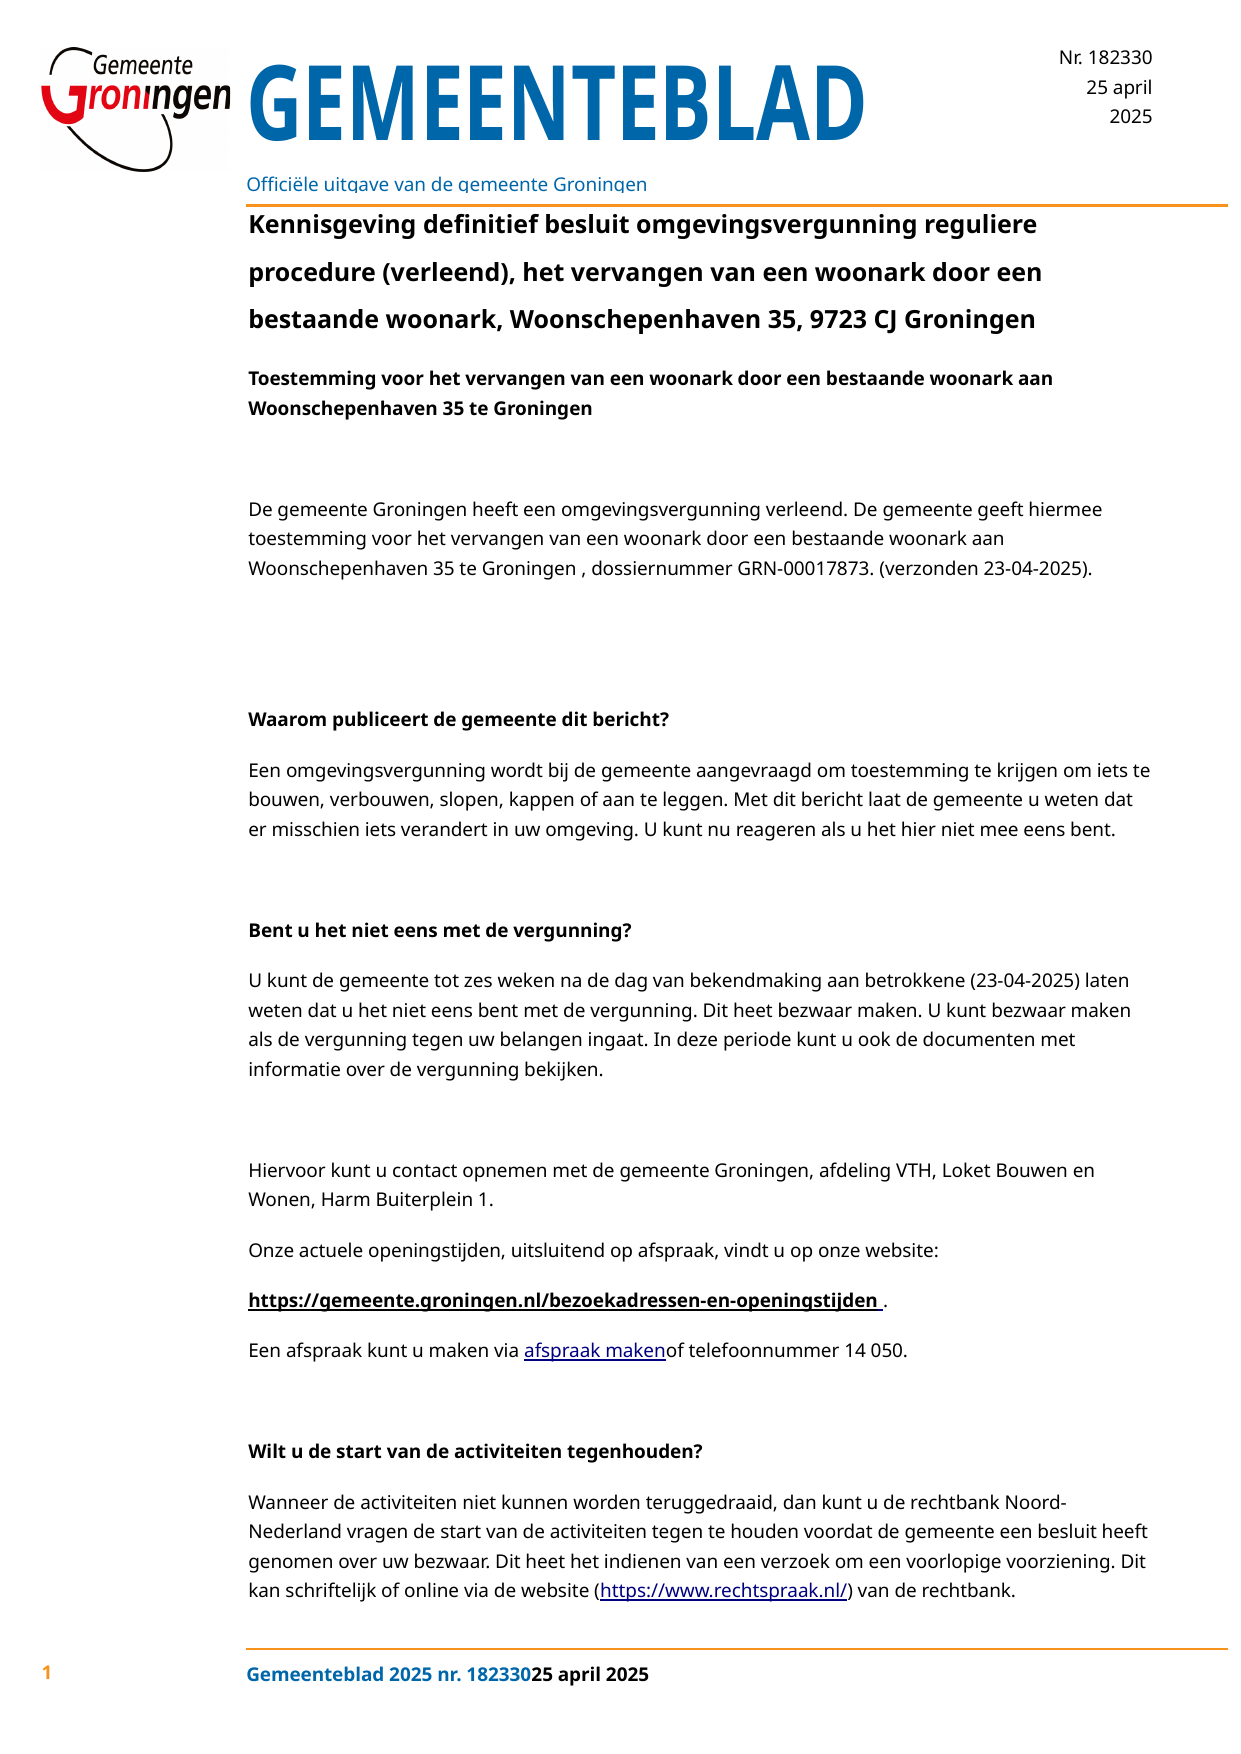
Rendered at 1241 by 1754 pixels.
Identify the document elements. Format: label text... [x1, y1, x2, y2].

text Kennisgeving definitief besluit omgevingsvergunning reguliere procedure (verleend), het vervangen van een woonark door een bestaande woonark, Woonschepenhaven 35, 9723 CJ Groningen [248, 207, 1152, 336]
text https://gemeente.groningen.nl/bezoekadressen-en-openingstijden . [248, 1287, 1152, 1313]
text De gemeente Groningen heeft een omgevingsvergunning verleend. De gemeente geeft hiermee toestemming voor het vervangen van een woonark door een bestaande woonark aan Woonschepenhaven 35 te Groningen , dossiernummer GRN-00017873. (verzonden 23-04-2025). [248, 496, 1152, 581]
text Wanneer de activiteiten niet kunnen worden teruggedraaid, dan kunt u de rechtbank Noord-Nederland vragen de start van de activiteiten tegen te houden voordat de gemeente een besluit heeft genomen over uw bezwaar. Dit heet het indienen van een verzoek om een voorlopige voorziening. Dit kan schriftelijk of online via de website (https://www.rechtspraak.nl/) van de rechtbank. [248, 1489, 1152, 1603]
text Bent u het niet eens met de vergunning? [248, 917, 1152, 942]
text U kunt de gemeente tot zes weken na de dag van bekendmaking aan betrokkene (23-04-2025) laten weten dat u het niet eens bent met de vergunning. Dit heet bezwaar maken. U kunt bezwaar maken als de vergunning tegen uw belangen ingaat. In deze periode kunt u ook de documenten met informatie over de vergunning bekijken. [248, 967, 1152, 1082]
text Toestemming voor het vervangen van een woonark door een bestaande woonark aan Woonschepenhaven 35 te Groningen [248, 366, 1152, 421]
text Een afspraak kunt u maken via afspraak makenof telefoonnummer 14 050. [248, 1338, 1152, 1363]
text Hiervoor kunt u contact opnemen met de gemeente Groningen, afdeling VTH, Loket Bouwen en Wonen, Harm Buiterplein 1. [248, 1157, 1152, 1212]
text Een omgevingsvergunning wordt bij de gemeente aangevraagd om toestemming te krijgen om iets te bouwen, verbouwen, slopen, kappen of aan te leggen. Met dit bericht laat de gemeente u weten dat er misschien iets verandert in uw omgeving. U kunt nu reageren als u het hier niet mee eens bent. [248, 757, 1152, 842]
text Wilt u de start van de activiteiten tegenhouden? [248, 1438, 1152, 1464]
picture [41, 47, 231, 172]
text Waarom publiceert de gemeente dit bericht? [248, 706, 1152, 732]
text Onze actuele openingstijden, uitsluitend op afspraak, vindt u op onze website: [248, 1237, 1152, 1262]
